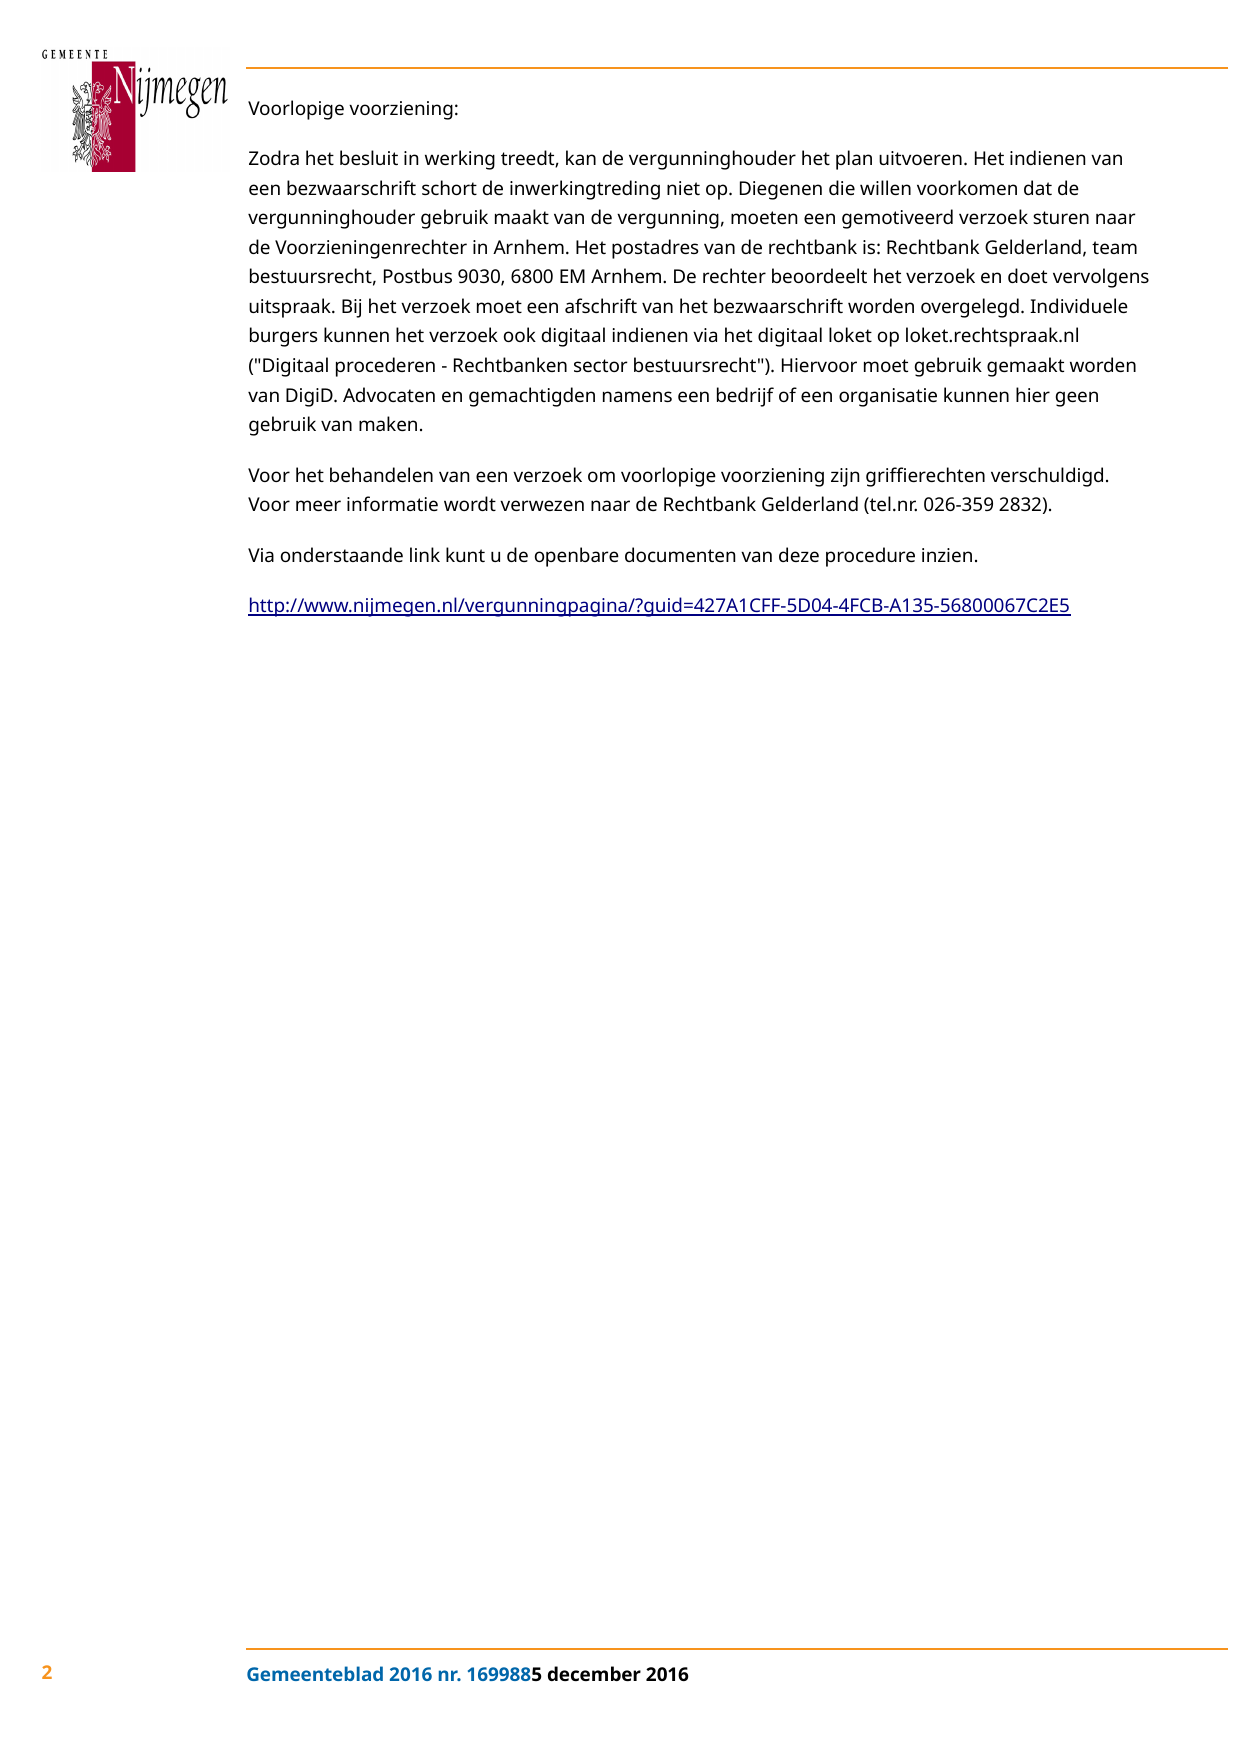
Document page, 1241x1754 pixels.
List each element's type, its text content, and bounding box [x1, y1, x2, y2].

text Via onderstaande link kunt u de openbare documenten van deze procedure inzien. [248, 542, 1152, 568]
text http://www.nijmegen.nl/vergunningpagina/?guid=427A1CFF-5D04-4FCB-A135-56800067C2E5 [248, 592, 1152, 618]
text Voorlopige voorziening: [248, 95, 1152, 121]
picture [41, 47, 231, 172]
text Zodra het besluit in werking treedt, kan de vergunninghouder het plan uitvoeren. Het indienen van een bezwaarschrift schort de inwerkingtreding niet op. Diegenen die willen voorkomen dat de vergunninghouder gebruik maakt van de vergunning, moeten een gemotiveerd verzoek sturen naar de Voorzieningenrechter in Arnhem. Het postadres van de rechtbank is: Rechtbank Gelderland, team bestuursrecht, Postbus 9030, 6800 EM Arnhem. De rechter beoordeelt het verzoek en doet vervolgens uitspraak. Bij het verzoek moet een afschrift van het bezwaarschrift worden overgelegd. Individuele burgers kunnen het verzoek ook digitaal indienen via het digitaal loket op loket.rechtspraak.nl ("Digitaal procederen - Rechtbanken sector bestuursrecht"). Hiervoor moet gebruik gemaakt worden van DigiD. Advocaten en gemachtigden namens een bedrijf of een organisatie kunnen hier geen gebruik van maken. [248, 145, 1152, 437]
text Voor het behandelen van een verzoek om voorlopige voorziening zijn griffierechten verschuldigd. Voor meer informatie wordt verwezen naar de Rechtbank Gelderland (tel.nr. 026-359 2832). [248, 462, 1152, 517]
